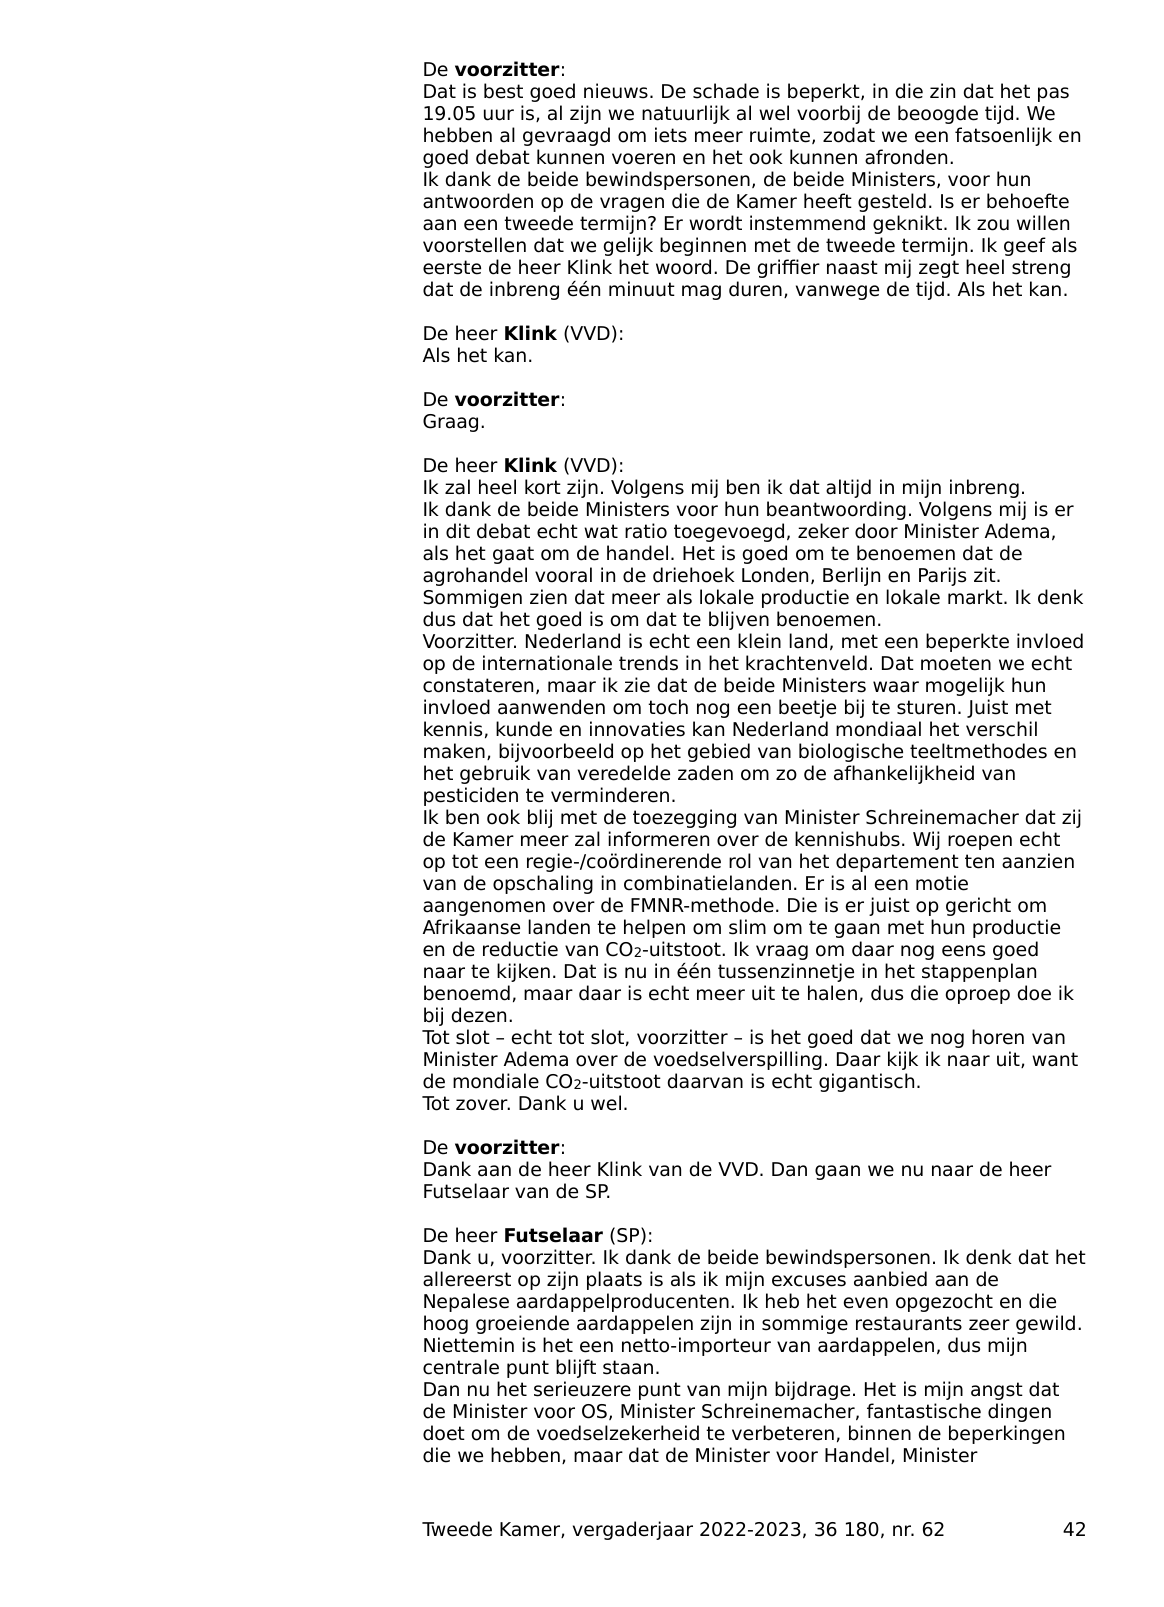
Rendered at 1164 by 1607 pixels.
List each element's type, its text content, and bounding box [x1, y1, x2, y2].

text De voorzitter: [422, 389, 1087, 411]
text Dat is best goed nieuws. De schade is beperkt, in die zin dat het pas 19.05 uur is, al zijn we natuurlijk al wel voorbij de beoogde tijd. We hebben al gevraagd om iets meer ruimte, zodat we een fatsoenlijk en goed debat kunnen voeren en het ook kunnen afronden. [422, 81, 1087, 169]
text Tot zover. Dank u wel. [422, 1093, 1087, 1115]
text Graag. [422, 411, 1087, 433]
text De voorzitter: [422, 1137, 1087, 1159]
text Tot slot – echt tot slot, voorzitter – is het goed dat we nog horen van Minister Adema over de voedselverspilling. Daar kijk ik naar uit, want de mondiale CO2-uitstoot daarvan is echt gigantisch. [422, 1027, 1087, 1093]
text De heer Futselaar (SP): [422, 1225, 1087, 1247]
text Ik ben ook blij met de toezegging van Minister Schreinemacher dat zij de Kamer meer zal informeren over de kennishubs. Wij roepen echt op tot een regie-/coördinerende rol van het departement ten aanzien van de opschaling in combinatielanden. Er is al een motie aangenomen over de FMNR-methode. Die is er juist op gericht om Afrikaanse landen te helpen om slim om te gaan met hun productie en de reductie van CO2-uitstoot. Ik vraag om daar nog eens goed naar te kijken. Dat is nu in één tussenzinnetje in het stappenplan benoemd, maar daar is echt meer uit te halen, dus die oproep doe ik bij dezen. [422, 807, 1087, 1027]
text Als het kan. [422, 345, 1087, 367]
text Ik zal heel kort zijn. Volgens mij ben ik dat altijd in mijn inbreng. [422, 477, 1087, 499]
text Dank u, voorzitter. Ik dank de beide bewindspersonen. Ik denk dat het allereerst op zijn plaats is als ik mijn excuses aanbied aan de Nepalese aardappelproducenten. Ik heb het even opgezocht en die hoog groeiende aardappelen zijn in sommige restaurants zeer gewild. Niettemin is het een netto-importeur van aardappelen, dus mijn centrale punt blijft staan. [422, 1247, 1087, 1379]
text Dan nu het serieuzere punt van mijn bijdrage. Het is mijn angst dat de Minister voor OS, Minister Schreinemacher, fantastische dingen doet om de voedselzekerheid te verbeteren, binnen de beperkingen die we hebben, maar dat de Minister voor Handel, Minister [422, 1379, 1087, 1467]
text Voorzitter. Nederland is echt een klein land, met een beperkte invloed op de internationale trends in het krachtenveld. Dat moeten we echt constateren, maar ik zie dat de beide Ministers waar mogelijk hun invloed aanwenden om toch nog een beetje bij te sturen. Juist met kennis, kunde en innovaties kan Nederland mondiaal het verschil maken, bijvoorbeeld op het gebied van biologische teeltmethodes en het gebruik van veredelde zaden om zo de afhankelijkheid van pesticiden te verminderen. [422, 631, 1087, 807]
text Dank aan de heer Klink van de VVD. Dan gaan we nu naar de heer Futselaar van de SP. [422, 1159, 1087, 1203]
text Ik dank de beide bewindspersonen, de beide Ministers, voor hun antwoorden op de vragen die de Kamer heeft gesteld. Is er behoefte aan een tweede termijn? Er wordt instemmend geknikt. Ik zou willen voorstellen dat we gelijk beginnen met de tweede termijn. Ik geef als eerste de heer Klink het woord. De griffier naast mij zegt heel streng dat de inbreng één minuut mag duren, vanwege de tijd. Als het kan. [422, 169, 1087, 301]
text De voorzitter: [422, 59, 1087, 81]
text De heer Klink (VVD): [422, 455, 1087, 477]
text De heer Klink (VVD): [422, 323, 1087, 345]
text Ik dank de beide Ministers voor hun beantwoording. Volgens mij is er in dit debat echt wat ratio toegevoegd, zeker door Minister Adema, als het gaat om de handel. Het is goed om te benoemen dat de agrohandel vooral in de driehoek Londen, Berlijn en Parijs zit. Sommigen zien dat meer als lokale productie en lokale markt. Ik denk dus dat het goed is om dat te blijven benoemen. [422, 499, 1087, 631]
